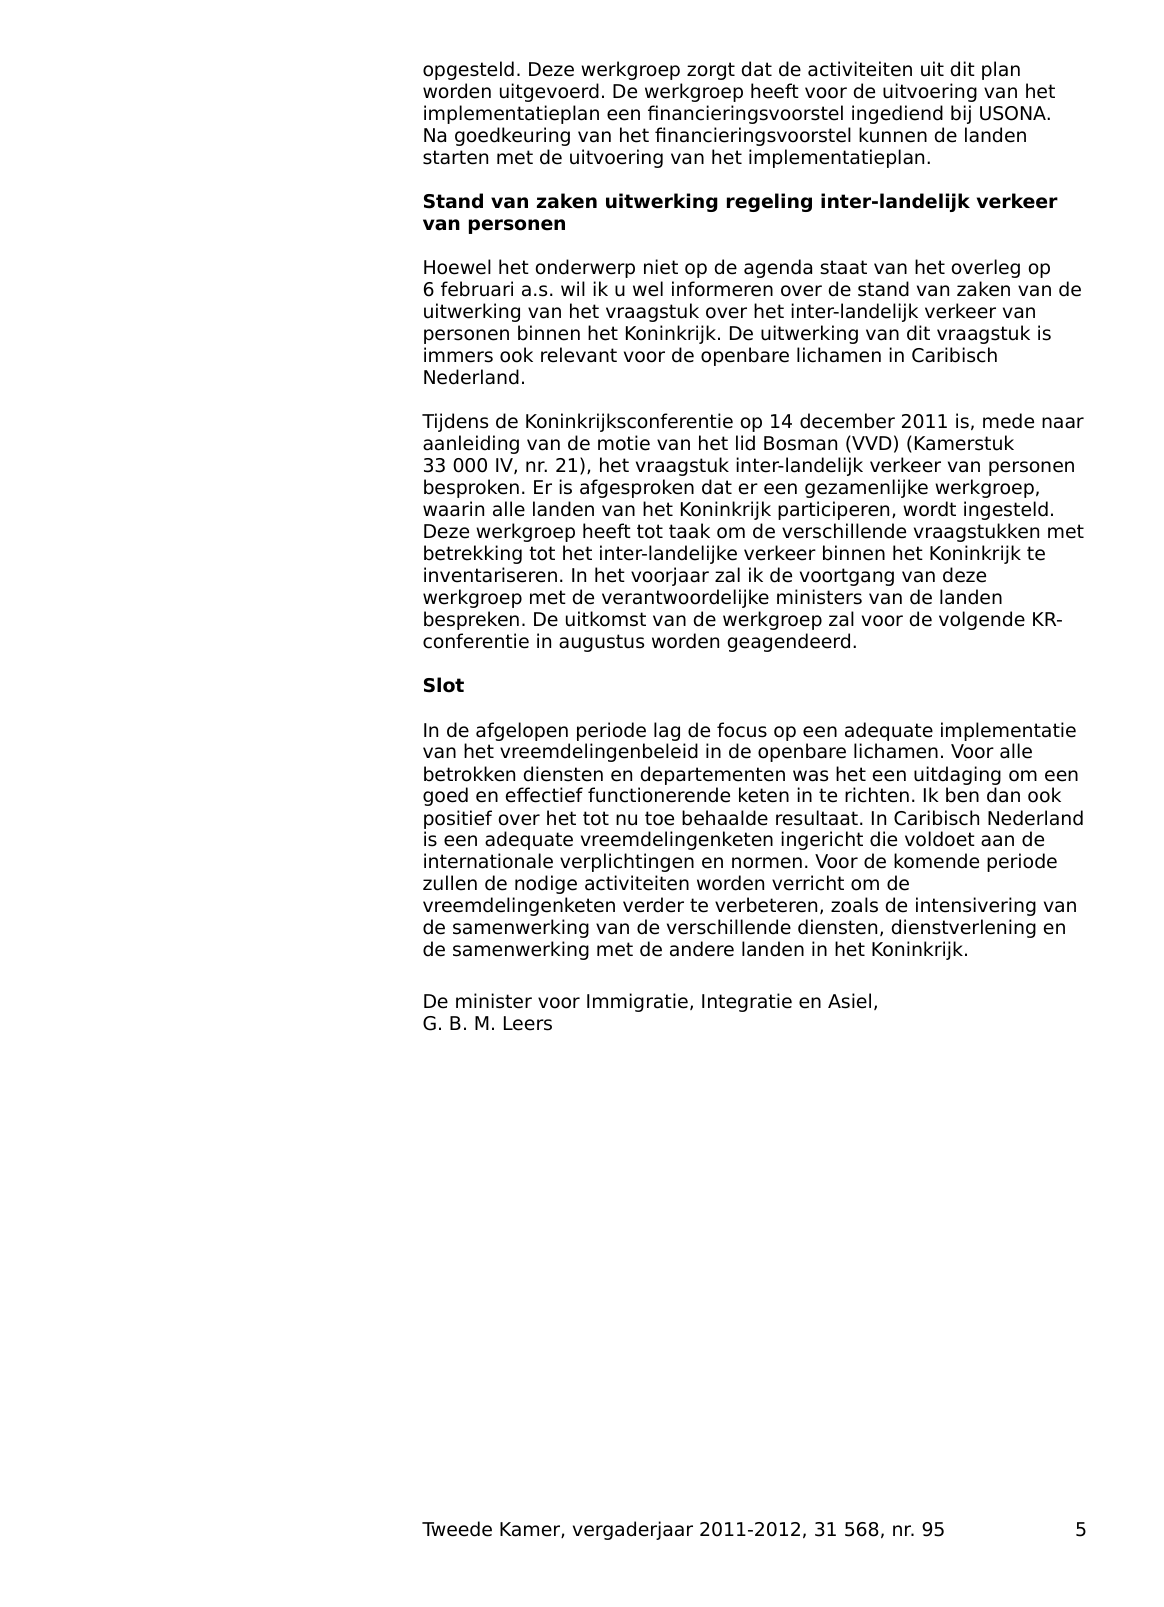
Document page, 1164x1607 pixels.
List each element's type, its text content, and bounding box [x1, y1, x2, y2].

subtitle Slot [422, 675, 1087, 697]
subtitle Stand van zaken uitwerking regeling inter-landelijk verkeer van personen [422, 191, 1087, 235]
text Na goedkeuring van het financieringsvoorstel kunnen de landen starten met de uitvoering van het implementatieplan. [422, 125, 1087, 169]
text Hoewel het onderwerp niet op de agenda staat van het overleg op 6 februari a.s. wil ik u wel informeren over de stand van zaken van de uitwerking van het vraagstuk over het inter-landelijk verkeer van personen binnen het Koninkrijk. De uitwerking van dit vraagstuk is immers ook relevant voor de openbare lichamen in Caribisch Nederland. [422, 257, 1087, 389]
text In de afgelopen periode lag de focus op een adequate implementatie van het vreemdelingenbeleid in de openbare lichamen. Voor alle betrokken diensten en departementen was het een uitdaging om een goed en effectief functionerende keten in te richten. Ik ben dan ook positief over het tot nu toe behaalde resultaat. In Caribisch Nederland is een adequate vreemdelingenketen ingericht die voldoet aan de internationale verplichtingen en normen. Voor de komende periode zullen de nodige activiteiten worden verricht om de vreemdelingenketen verder te verbeteren, zoals de intensivering van de samenwerking van de verschillende diensten, dienstverlening en de samenwerking met de andere landen in het Koninkrijk. [422, 719, 1087, 961]
text Tijdens de Koninkrijksconferentie op 14 december 2011 is, mede naar aanleiding van de motie van het lid Bosman (VVD) (Kamerstuk 33 000 IV, nr. 21), het vraagstuk inter-landelijk verkeer van personen besproken. Er is afgesproken dat er een gezamenlijke werkgroep, waarin alle landen van het Koninkrijk participeren, wordt ingesteld. Deze werkgroep heeft tot taak om de verschillende vraagstukken met betrekking tot het inter-landelijke verkeer binnen het Koninkrijk te inventariseren. In het voorjaar zal ik de voortgang van deze werkgroep met de verantwoordelijke ministers van de landen bespreken. De uitkomst van de werkgroep zal voor de volgende KR-conferentie in augustus worden geagendeerd. [422, 411, 1087, 653]
text opgesteld. Deze werkgroep zorgt dat de activiteiten uit dit plan worden uitgevoerd. De werkgroep heeft voor de uitvoering van het implementatieplan een financieringsvoorstel ingediend bij USONA. [422, 59, 1087, 125]
text De minister voor Immigratie, Integratie en Asiel, G. B. M. Leers [422, 991, 1087, 1035]
